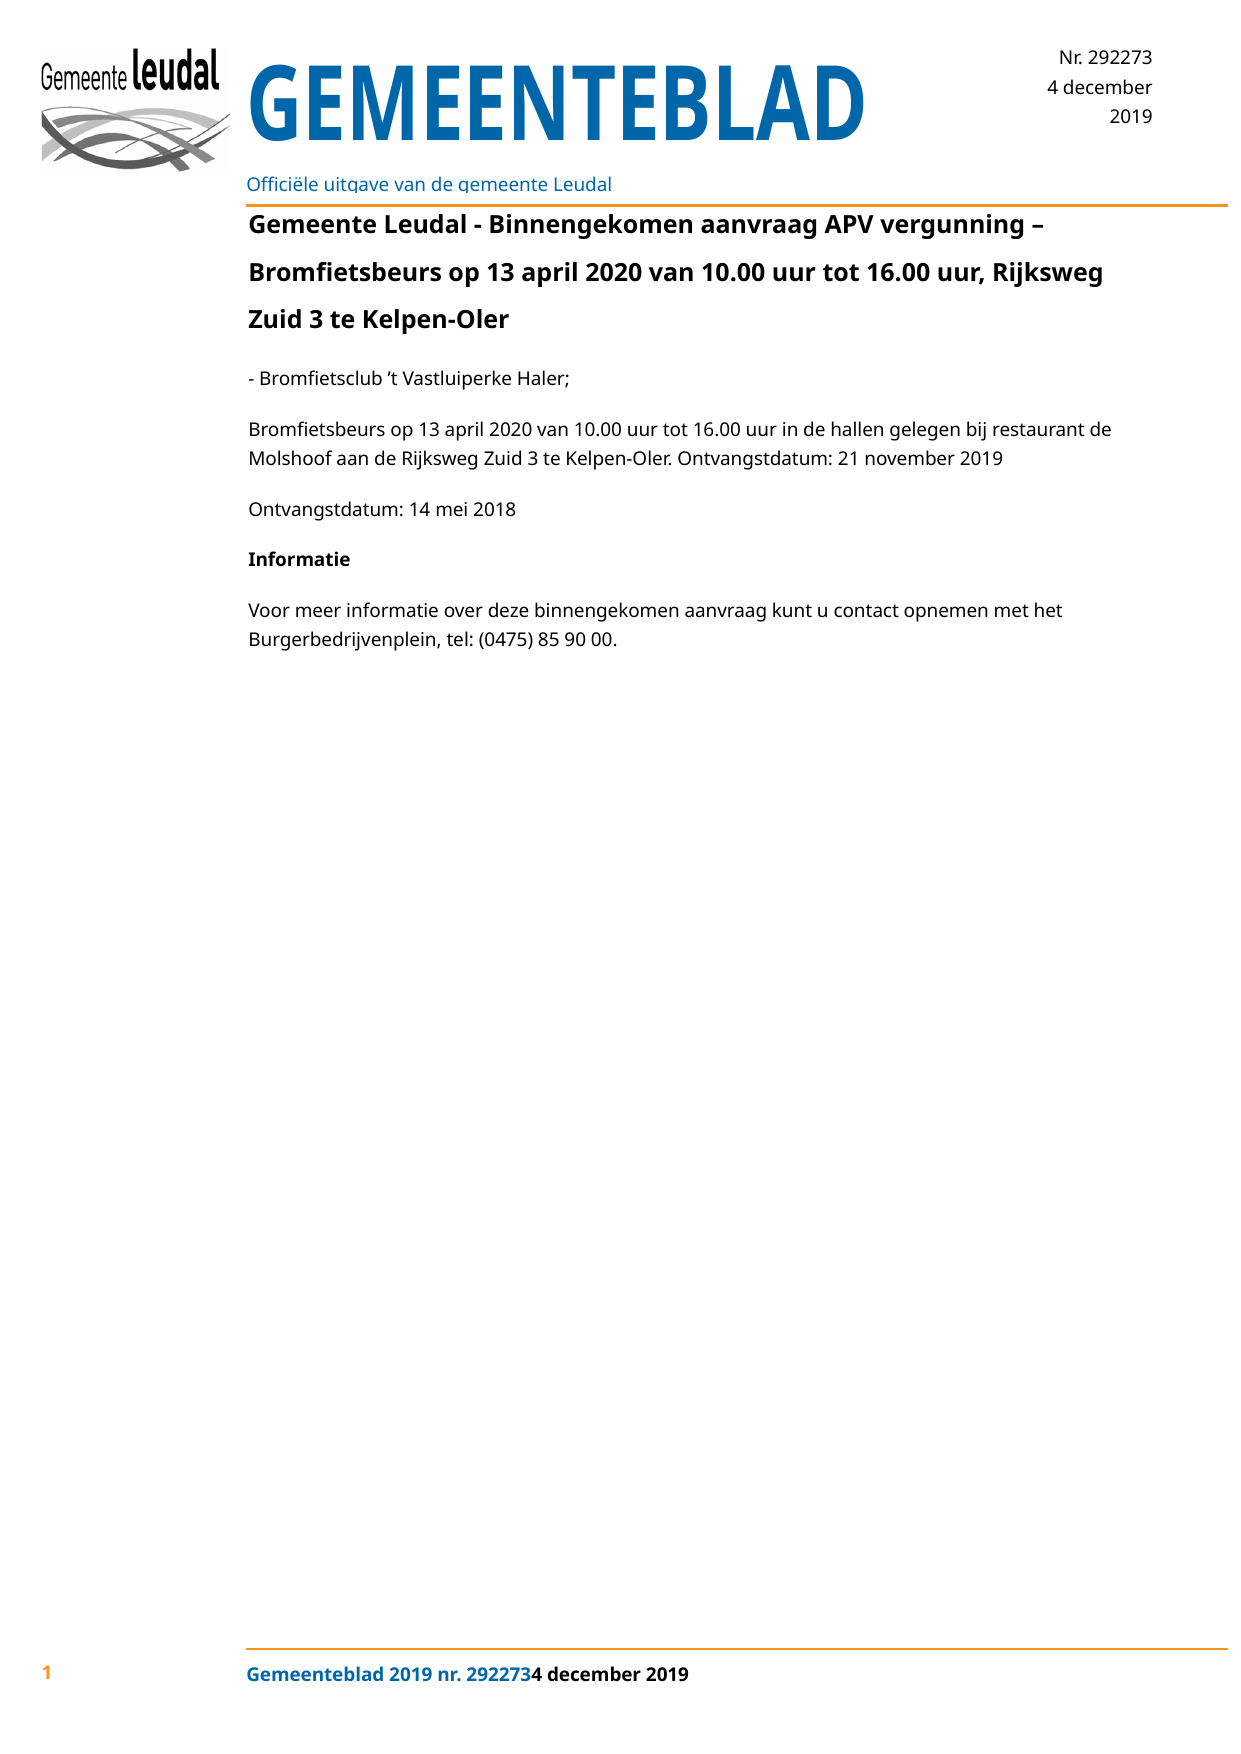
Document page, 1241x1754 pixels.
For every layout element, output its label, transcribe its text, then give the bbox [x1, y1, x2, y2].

text Ontvangstdatum: 14 mei 2018 [248, 496, 1152, 522]
text Gemeente Leudal - Binnengekomen aanvraag APV vergunning – Bromfietsbeurs op 13 april 2020 van 10.00 uur tot 16.00 uur, Rijksweg Zuid 3 te Kelpen-Oler [248, 207, 1152, 336]
text - Bromfietsclub ’t Vastluiperke Haler; [248, 366, 1152, 391]
text Informatie [248, 546, 1152, 572]
picture [41, 47, 231, 172]
text Voor meer informatie over deze binnengekomen aanvraag kunt u contact opnemen met het Burgerbedrijvenplein, tel: (0475) 85 90 00. [248, 597, 1152, 652]
text Bromfietsbeurs op 13 april 2020 van 10.00 uur tot 16.00 uur in de hallen gelegen bij restaurant de Molshoof aan de Rijksweg Zuid 3 te Kelpen-Oler. Ontvangstdatum: 21 november 2019 [248, 416, 1152, 471]
